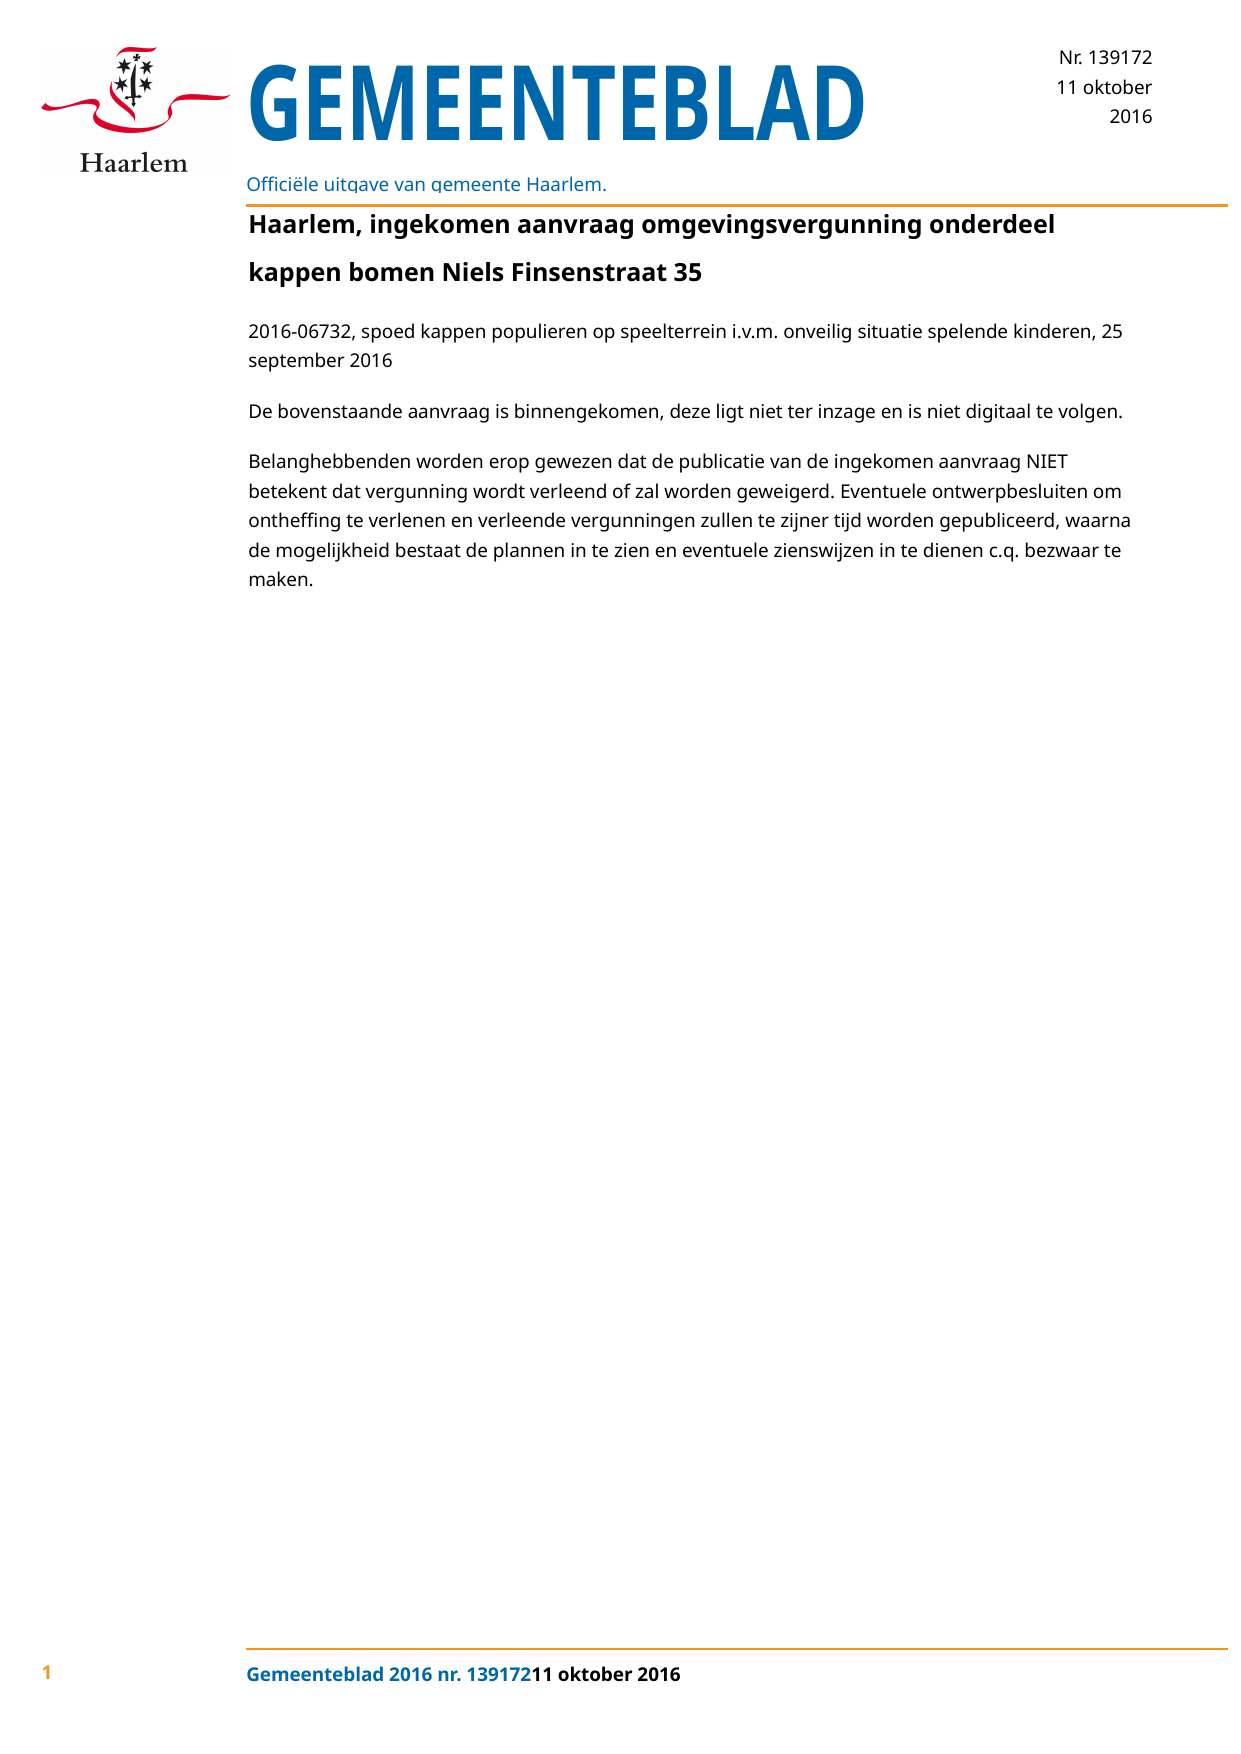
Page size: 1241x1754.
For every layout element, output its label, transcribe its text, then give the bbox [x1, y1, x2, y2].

text Belanghebbenden worden erop gewezen dat de publicatie van de ingekomen aanvraag NIET betekent dat vergunning wordt verleend of zal worden geweigerd. Eventuele ontwerpbesluiten om ontheffing te verlenen en verleende vergunningen zullen te zijner tijd worden gepubliceerd, waarna de mogelijkheid bestaat de plannen in te zien en eventuele zienswijzen in te dienen c.q. bezwaar te maken. [248, 448, 1152, 592]
picture [41, 47, 231, 172]
text 2016-06732, spoed kappen populieren op speelterrein i.v.m. onveilig situatie spelende kinderen, 25 september 2016 [248, 318, 1152, 373]
text De bovenstaande aanvraag is binnengekomen, deze ligt niet ter inzage en is niet digitaal te volgen. [248, 398, 1152, 424]
text Haarlem, ingekomen aanvraag omgevingsvergunning onderdeel kappen bomen Niels Finsenstraat 35 [248, 207, 1152, 288]
